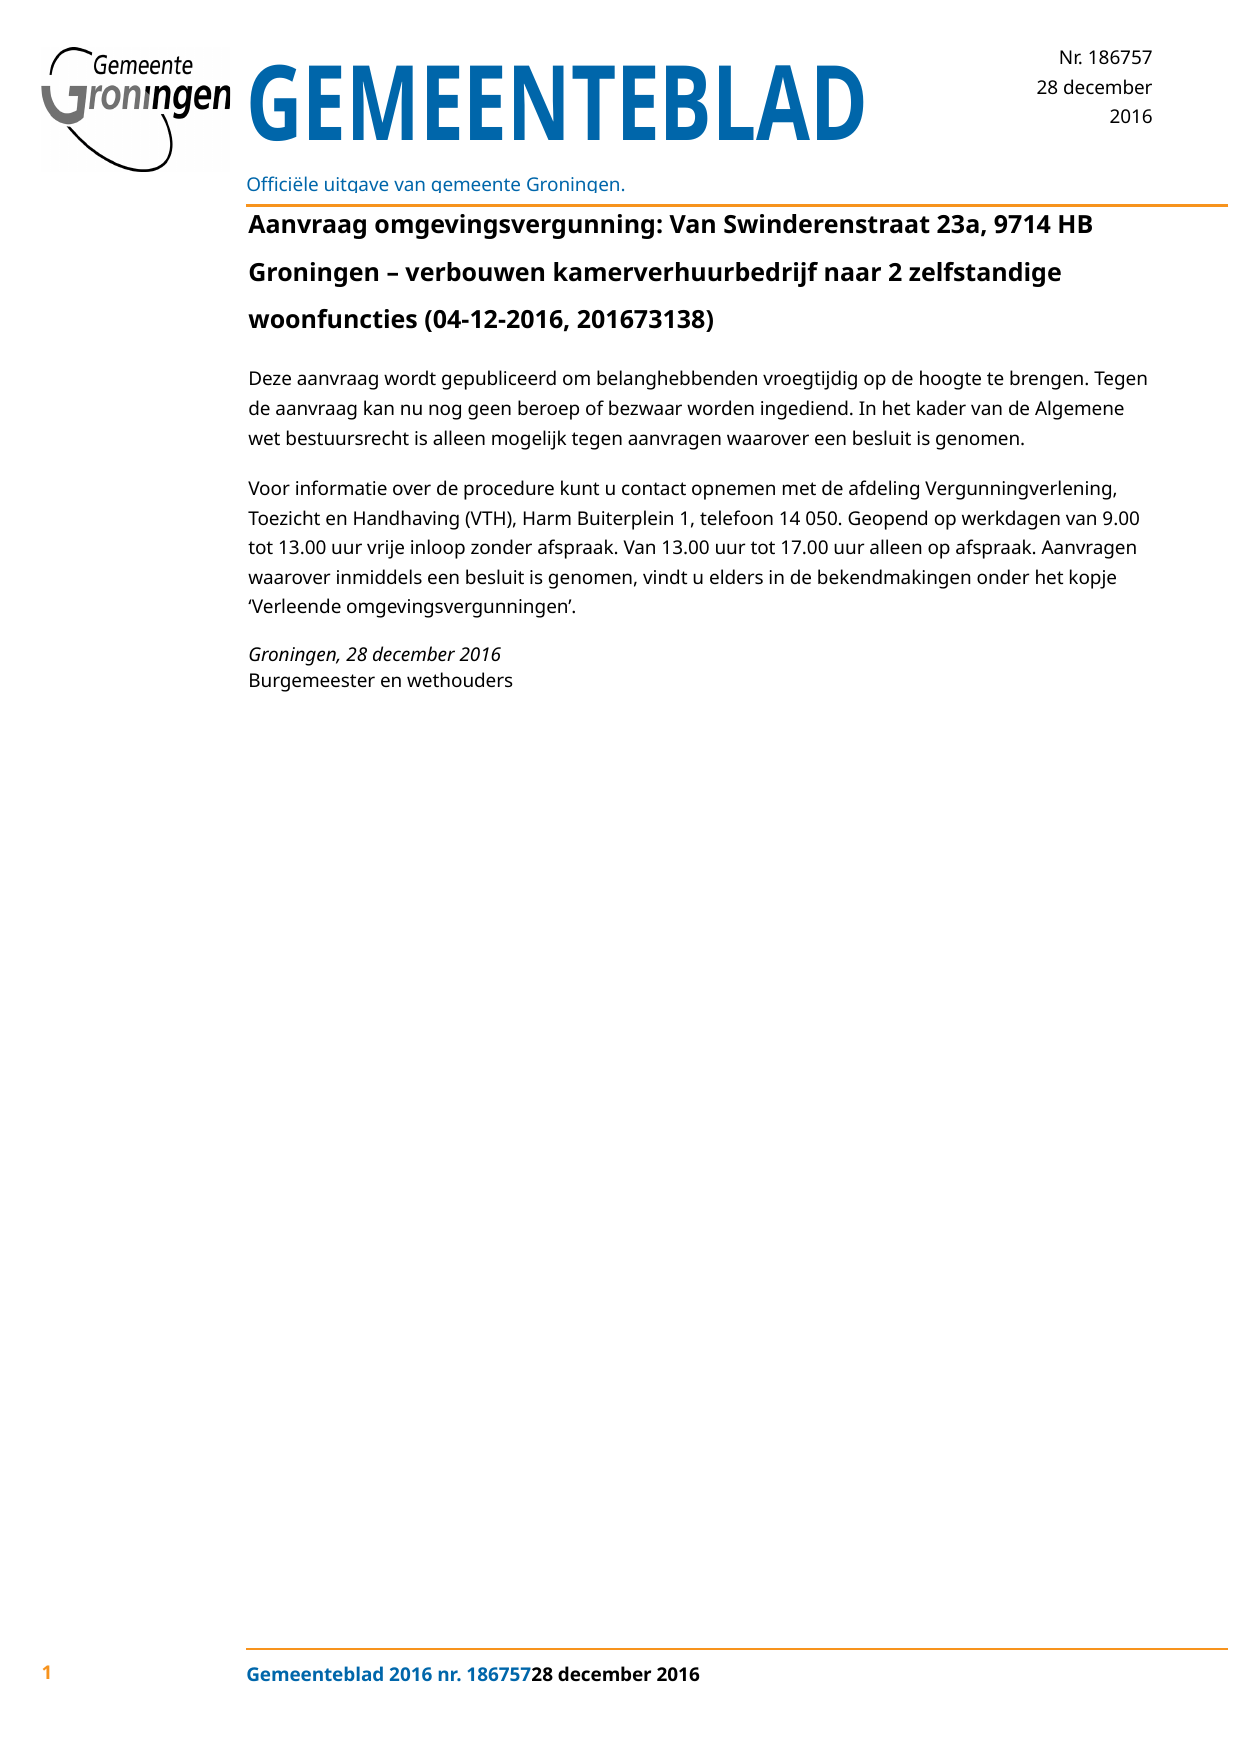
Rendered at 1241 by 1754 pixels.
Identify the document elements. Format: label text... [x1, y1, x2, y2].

picture [41, 47, 231, 172]
text Aanvraag omgevingsvergunning: Van Swinderenstraat 23a, 9714 HB Groningen – verbouwen kamerverhuurbedrijf naar 2 zelfstandige woonfuncties (04-12-2016, 201673138) [248, 207, 1152, 336]
text Voor informatie over de procedure kunt u contact opnemen met de afdeling Vergunningverlening, Toezicht en Handhaving (VTH), Harm Buiterplein 1, telefoon 14 050. Geopend op werkdagen van 9.00 tot 13.00 uur vrije inloop zonder afspraak. Van 13.00 uur tot 17.00 uur alleen op afspraak. Aanvragen waarover inmiddels een besluit is genomen, vindt u elders in de bekendmakingen onder het kopje ‘Verleende omgevingsvergunningen’. [248, 475, 1152, 619]
text Burgemeester en wethouders [248, 667, 1152, 693]
text Deze aanvraag wordt gepubliceerd om belanghebbenden vroegtijdig op de hoogte te brengen. Tegen de aanvraag kan nu nog geen beroep of bezwaar worden ingediend. In het kader van de Algemene wet bestuursrecht is alleen mogelijk tegen aanvragen waarover een besluit is genomen. [248, 366, 1152, 450]
text Groningen, 28 december 2016 [248, 641, 1152, 667]
